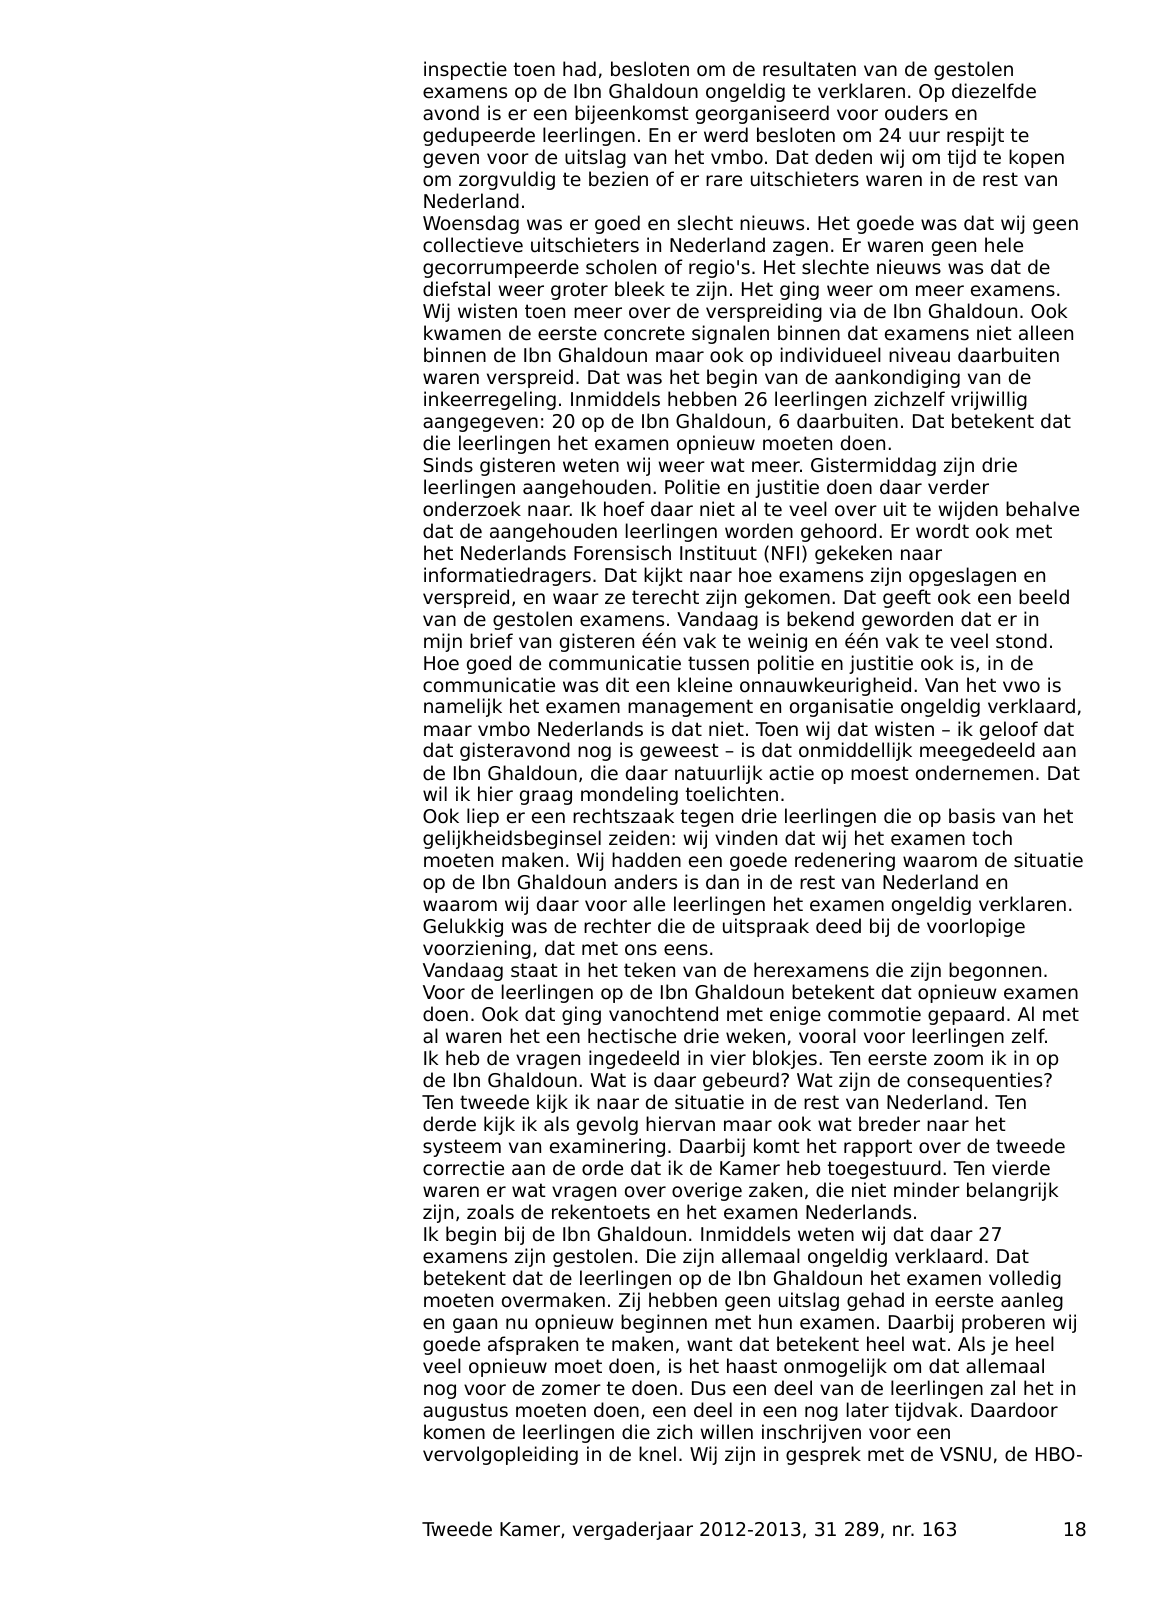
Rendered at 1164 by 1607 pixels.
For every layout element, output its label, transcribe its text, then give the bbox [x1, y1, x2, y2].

text Ik heb de vragen ingedeeld in vier blokjes. Ten eerste zoom ik in op de Ibn Ghaldoun. Wat is daar gebeurd? Wat zijn de consequenties? Ten tweede kijk ik naar de situatie in de rest van Nederland. Ten derde kijk ik als gevolg hiervan maar ook wat breder naar het systeem van examinering. Daarbij komt het rapport over de tweede correctie aan de orde dat ik de Kamer heb toegestuurd. Ten vierde waren er wat vragen over overige zaken, die niet minder belangrijk zijn, zoals de rekentoets en het examen Nederlands. [422, 1048, 1087, 1224]
text inspectie toen had, besloten om de resultaten van de gestolen examens op de Ibn Ghaldoun ongeldig te verklaren. Op diezelfde avond is er een bijeenkomst georganiseerd voor ouders en gedupeerde leerlingen. En er werd besloten om 24 uur respijt te geven voor de uitslag van het vmbo. Dat deden wij om tijd te kopen om zorgvuldig te bezien of er rare uitschieters waren in de rest van Nederland. [422, 59, 1087, 213]
text Woensdag was er goed en slecht nieuws. Het goede was dat wij geen collectieve uitschieters in Nederland zagen. Er waren geen hele gecorrumpeerde scholen of regio's. Het slechte nieuws was dat de diefstal weer groter bleek te zijn. Het ging weer om meer examens. Wij wisten toen meer over de verspreiding via de Ibn Ghaldoun. Ook kwamen de eerste concrete signalen binnen dat examens niet alleen binnen de Ibn Ghaldoun maar ook op individueel niveau daarbuiten waren verspreid. Dat was het begin van de aankondiging van de inkeerregeling. Inmiddels hebben 26 leerlingen zichzelf vrijwillig aangegeven: 20 op de Ibn Ghaldoun, 6 daarbuiten. Dat betekent dat die leerlingen het examen opnieuw moeten doen. [422, 213, 1087, 455]
text Sinds gisteren weten wij weer wat meer. Gistermiddag zijn drie leerlingen aangehouden. Politie en justitie doen daar verder onderzoek naar. Ik hoef daar niet al te veel over uit te wijden behalve dat de aangehouden leerlingen worden gehoord. Er wordt ook met het Nederlands Forensisch Instituut (NFI) gekeken naar informatiedragers. Dat kijkt naar hoe examens zijn opgeslagen en verspreid, en waar ze terecht zijn gekomen. Dat geeft ook een beeld van de gestolen examens. Vandaag is bekend geworden dat er in mijn brief van gisteren één vak te weinig en één vak te veel stond. Hoe goed de communicatie tussen politie en justitie ook is, in de communicatie was dit een kleine onnauwkeurigheid. Van het vwo is namelijk het examen management en organisatie ongeldig verklaard, maar vmbo Nederlands is dat niet. Toen wij dat wisten – ik geloof dat dat gisteravond nog is geweest – is dat onmiddellijk meegedeeld aan de Ibn Ghaldoun, die daar natuurlijk actie op moest ondernemen. Dat wil ik hier graag mondeling toelichten. [422, 455, 1087, 806]
text Ook liep er een rechtszaak tegen drie leerlingen die op basis van het gelijkheidsbeginsel zeiden: wij vinden dat wij het examen toch moeten maken. Wij hadden een goede redenering waarom de situatie op de Ibn Ghaldoun anders is dan in de rest van Nederland en waarom wij daar voor alle leerlingen het examen ongeldig verklaren. Gelukkig was de rechter die de uitspraak deed bij de voorlopige voorziening, dat met ons eens. [422, 806, 1087, 960]
text Ik begin bij de Ibn Ghaldoun. Inmiddels weten wij dat daar 27 examens zijn gestolen. Die zijn allemaal ongeldig verklaard. Dat betekent dat de leerlingen op de Ibn Ghaldoun het examen volledig moeten overmaken. Zij hebben geen uitslag gehad in eerste aanleg en gaan nu opnieuw beginnen met hun examen. Daarbij proberen wij goede afspraken te maken, want dat betekent heel wat. Als je heel veel opnieuw moet doen, is het haast onmogelijk om dat allemaal nog voor de zomer te doen. Dus een deel van de leerlingen zal het in augustus moeten doen, een deel in een nog later tijdvak. Daardoor komen de leerlingen die zich willen inschrijven voor een vervolgopleiding in de knel. Wij zijn in gesprek met de VSNU, de HBO- [422, 1224, 1087, 1466]
text Vandaag staat in het teken van de herexamens die zijn begonnen. Voor de leerlingen op de Ibn Ghaldoun betekent dat opnieuw examen doen. Ook dat ging vanochtend met enige commotie gepaard. Al met al waren het een hectische drie weken, vooral voor leerlingen zelf. [422, 960, 1087, 1048]
